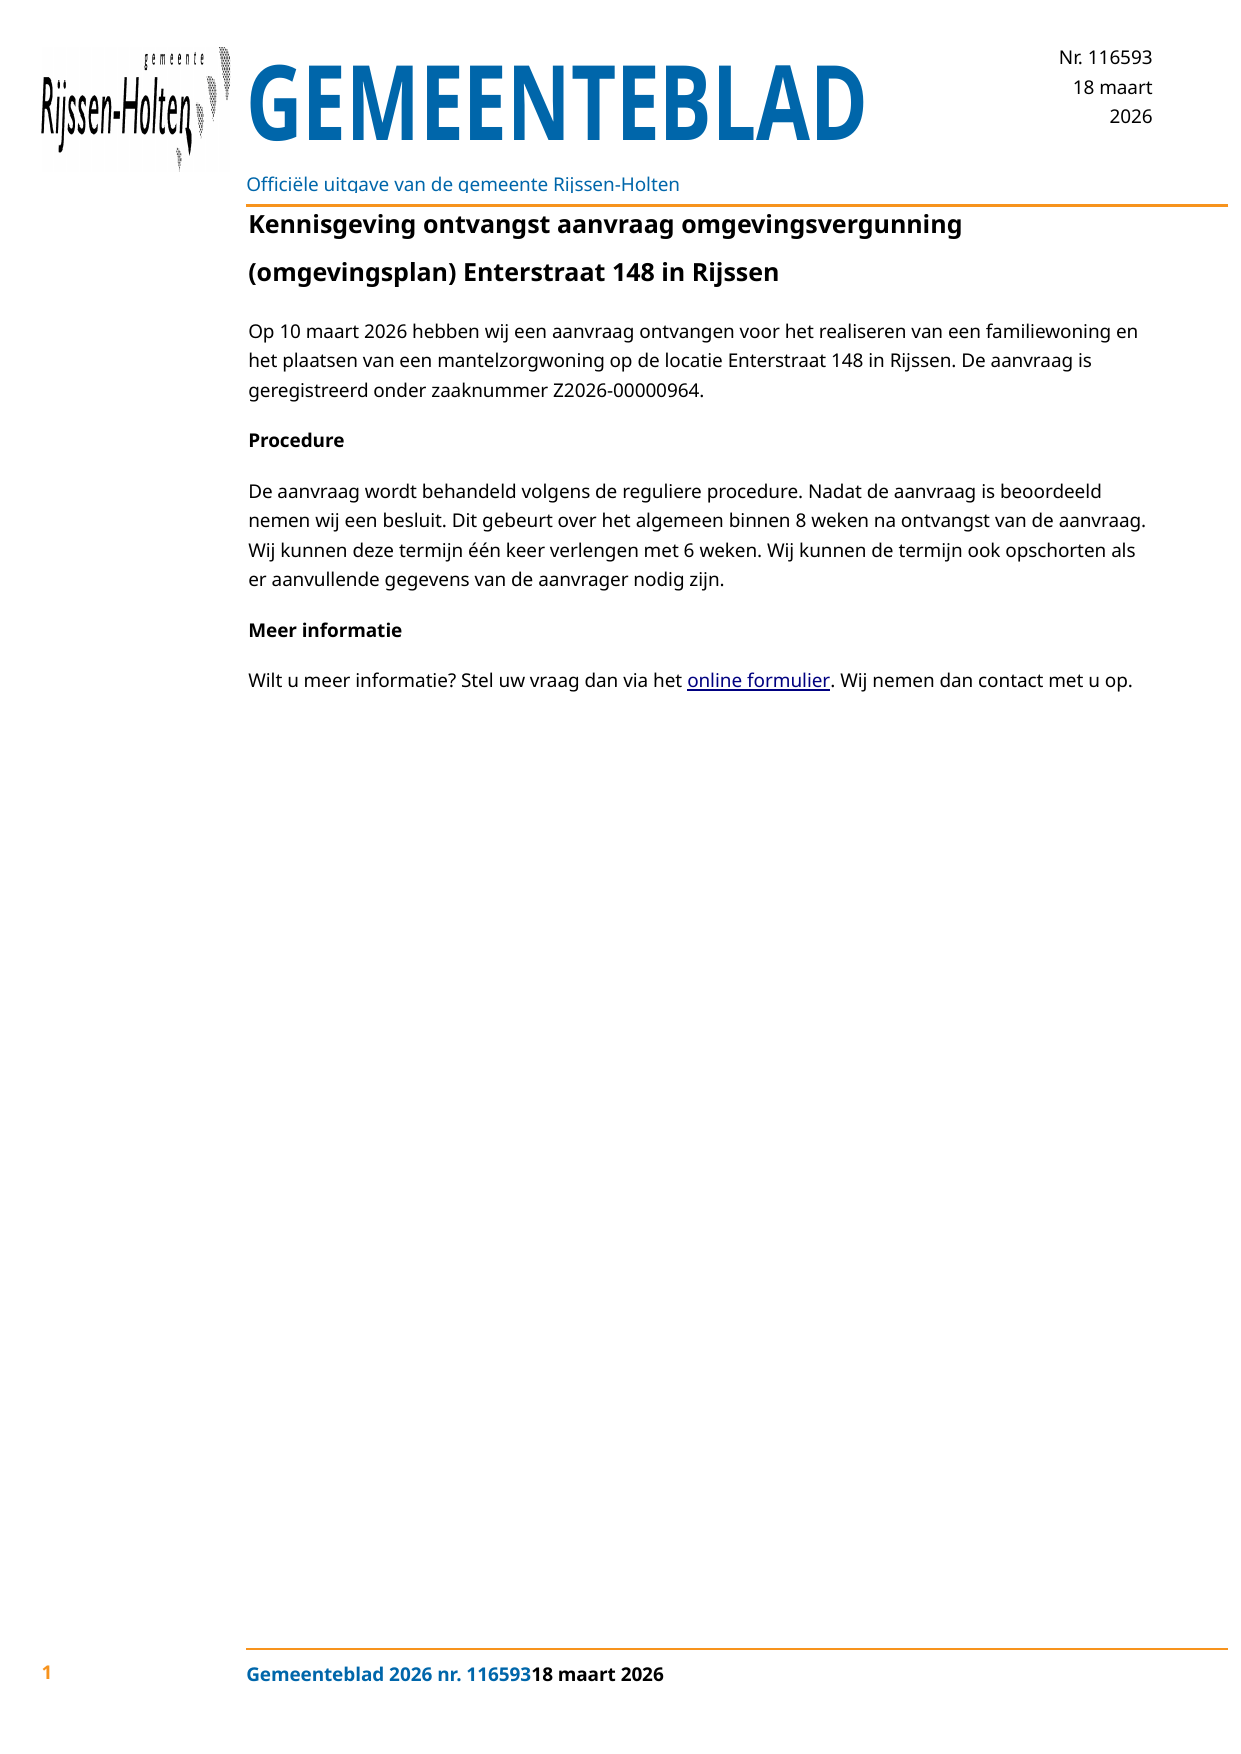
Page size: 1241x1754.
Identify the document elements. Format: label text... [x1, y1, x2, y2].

text De aanvraag wordt behandeld volgens de reguliere procedure. Nadat de aanvraag is beoordeeld nemen wij een besluit. Dit gebeurt over het algemeen binnen 8 weken na ontvangst van de aanvraag. Wij kunnen deze termijn één keer verlengen met 6 weken. Wij kunnen de termijn ook opschorten als er aanvullende gegevens van de aanvrager nodig zijn. [248, 478, 1152, 592]
text Meer informatie [248, 617, 1152, 643]
text Procedure [248, 427, 1152, 453]
picture [41, 47, 231, 172]
text Op 10 maart 2026 hebben wij een aanvraag ontvangen voor het realiseren van een familiewoning en het plaatsen van een mantelzorgwoning op de locatie Enterstraat 148 in Rijssen. De aanvraag is geregistreerd onder zaaknummer Z2026-00000964. [248, 318, 1152, 403]
text Kennisgeving ontvangst aanvraag omgevingsvergunning (omgevingsplan) Enterstraat 148 in Rijssen [248, 207, 1152, 288]
text Wilt u meer informatie? Stel uw vraag dan via het online formulier. Wij nemen dan contact met u op. [248, 667, 1152, 693]
